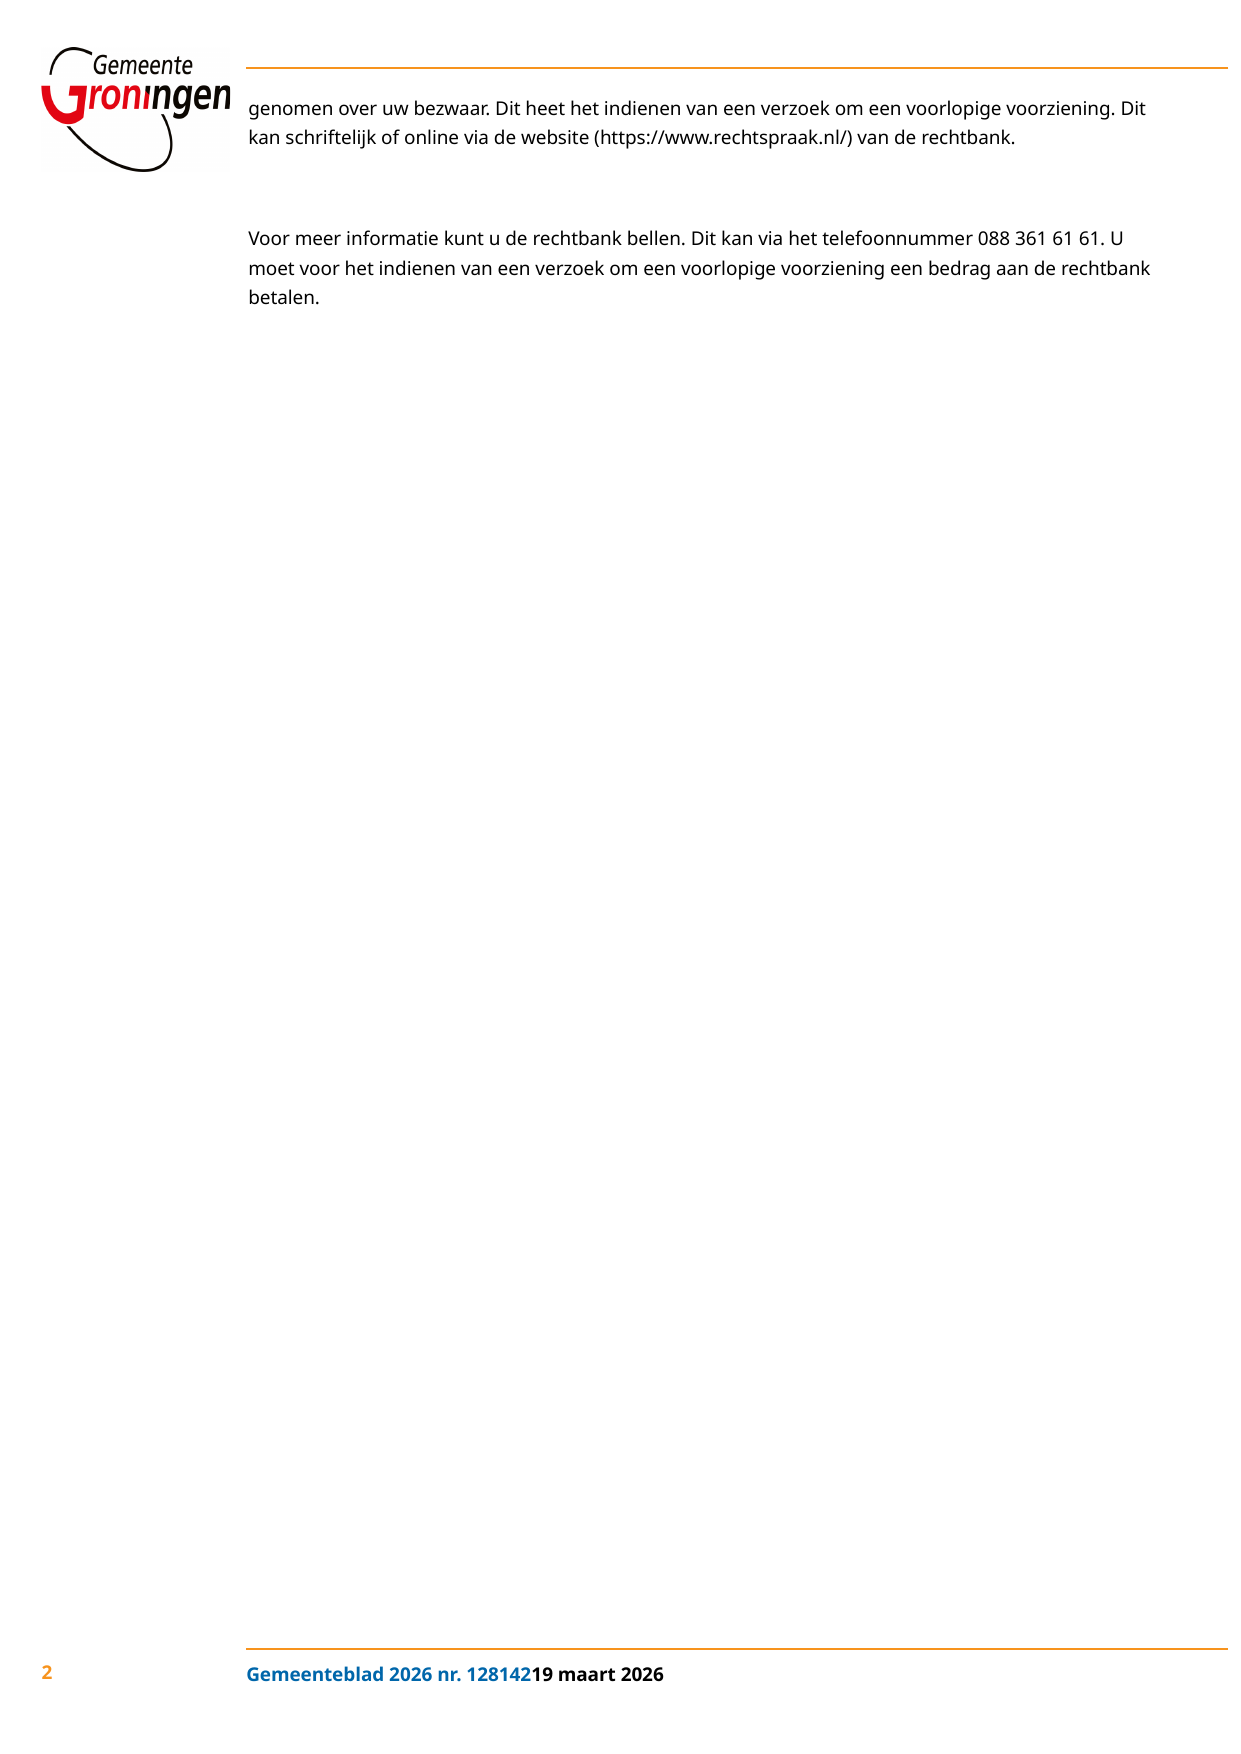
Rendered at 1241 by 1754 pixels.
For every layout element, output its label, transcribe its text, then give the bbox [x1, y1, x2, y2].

picture [41, 47, 231, 172]
text Voor meer informatie kunt u de rechtbank bellen. Dit kan via het telefoonnummer 088 361 61 61. U moet voor het indienen van een verzoek om een voorlopige voorziening een bedrag aan de rechtbank betalen. [248, 225, 1152, 310]
text genomen over uw bezwaar. Dit heet het indienen van een verzoek om een voorlopige voorziening. Dit kan schriftelijk of online via de website (https://www.rechtspraak.nl/) van de rechtbank. [248, 95, 1152, 150]
